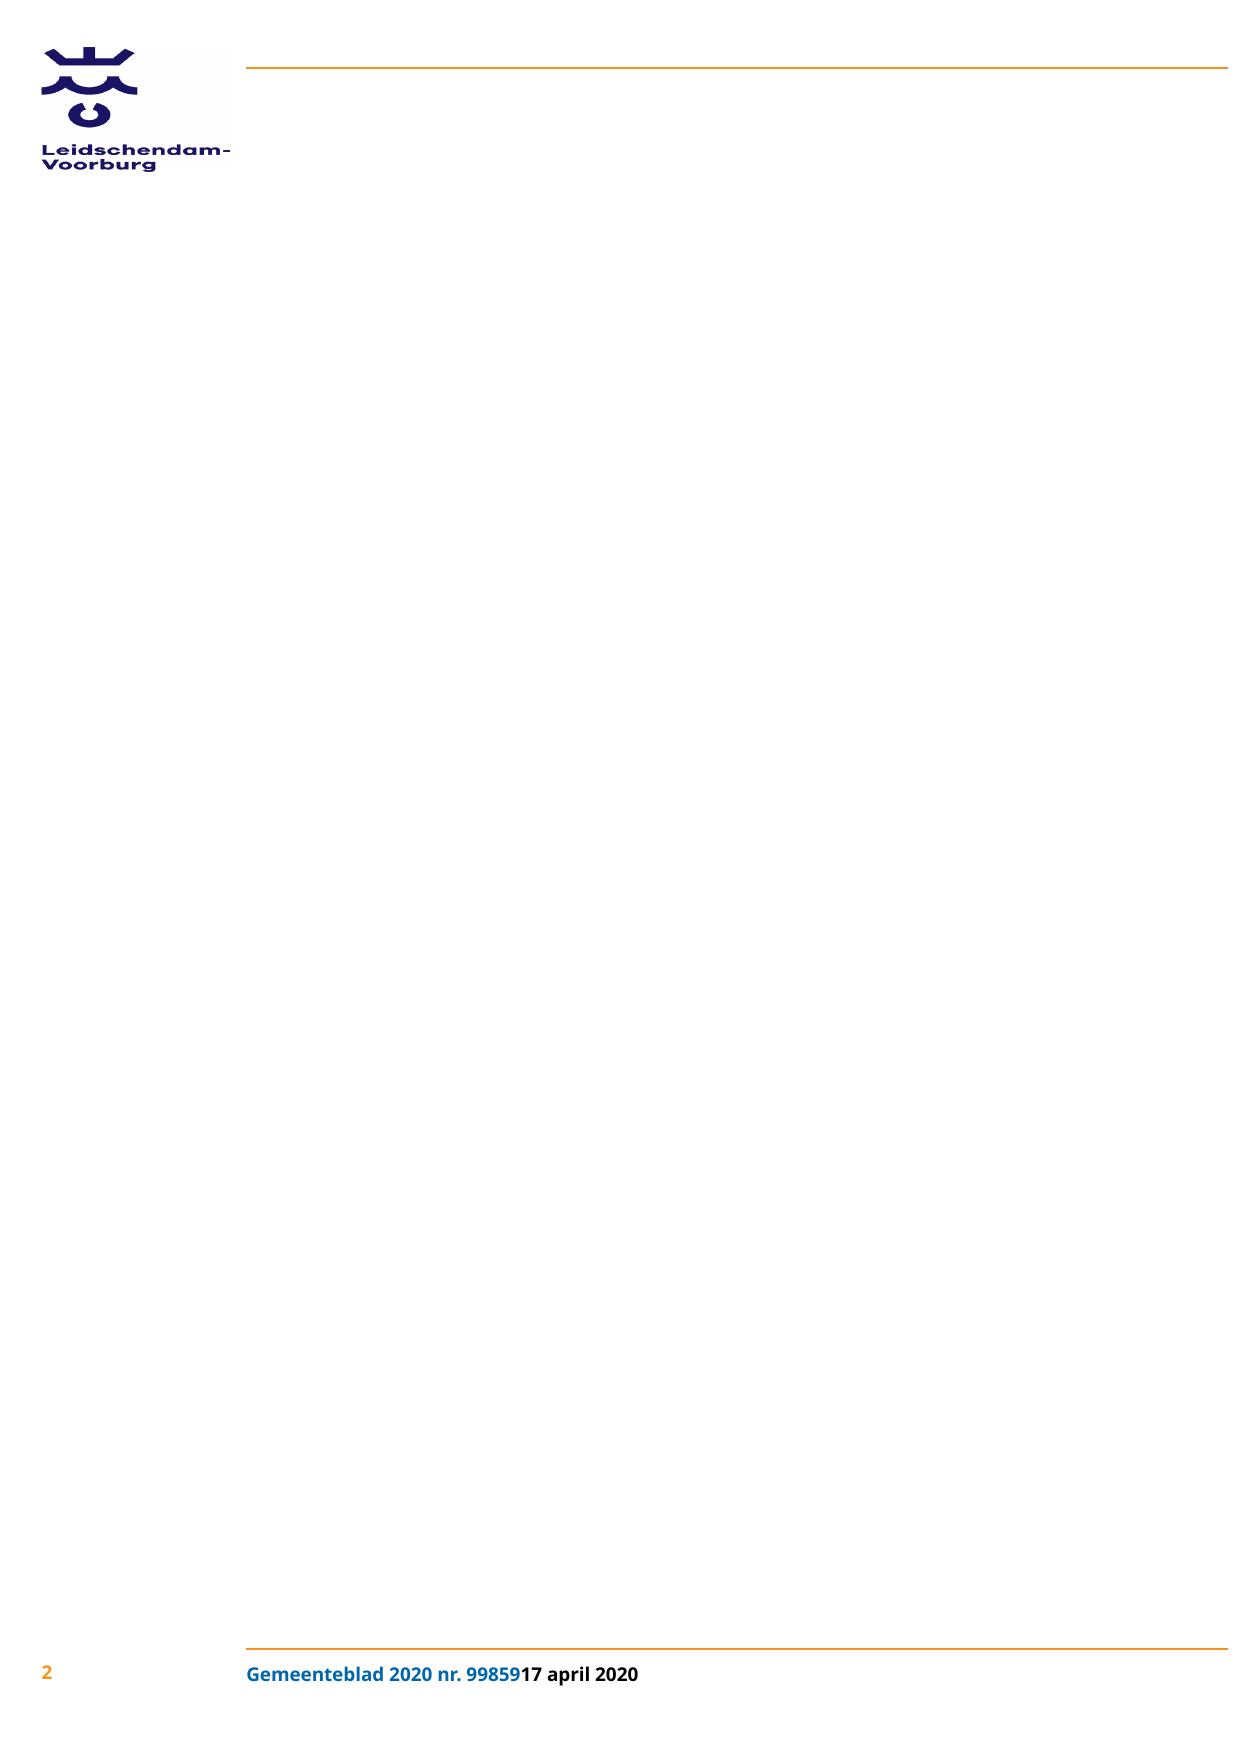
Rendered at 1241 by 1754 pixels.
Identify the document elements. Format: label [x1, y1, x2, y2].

picture [41, 47, 231, 172]
